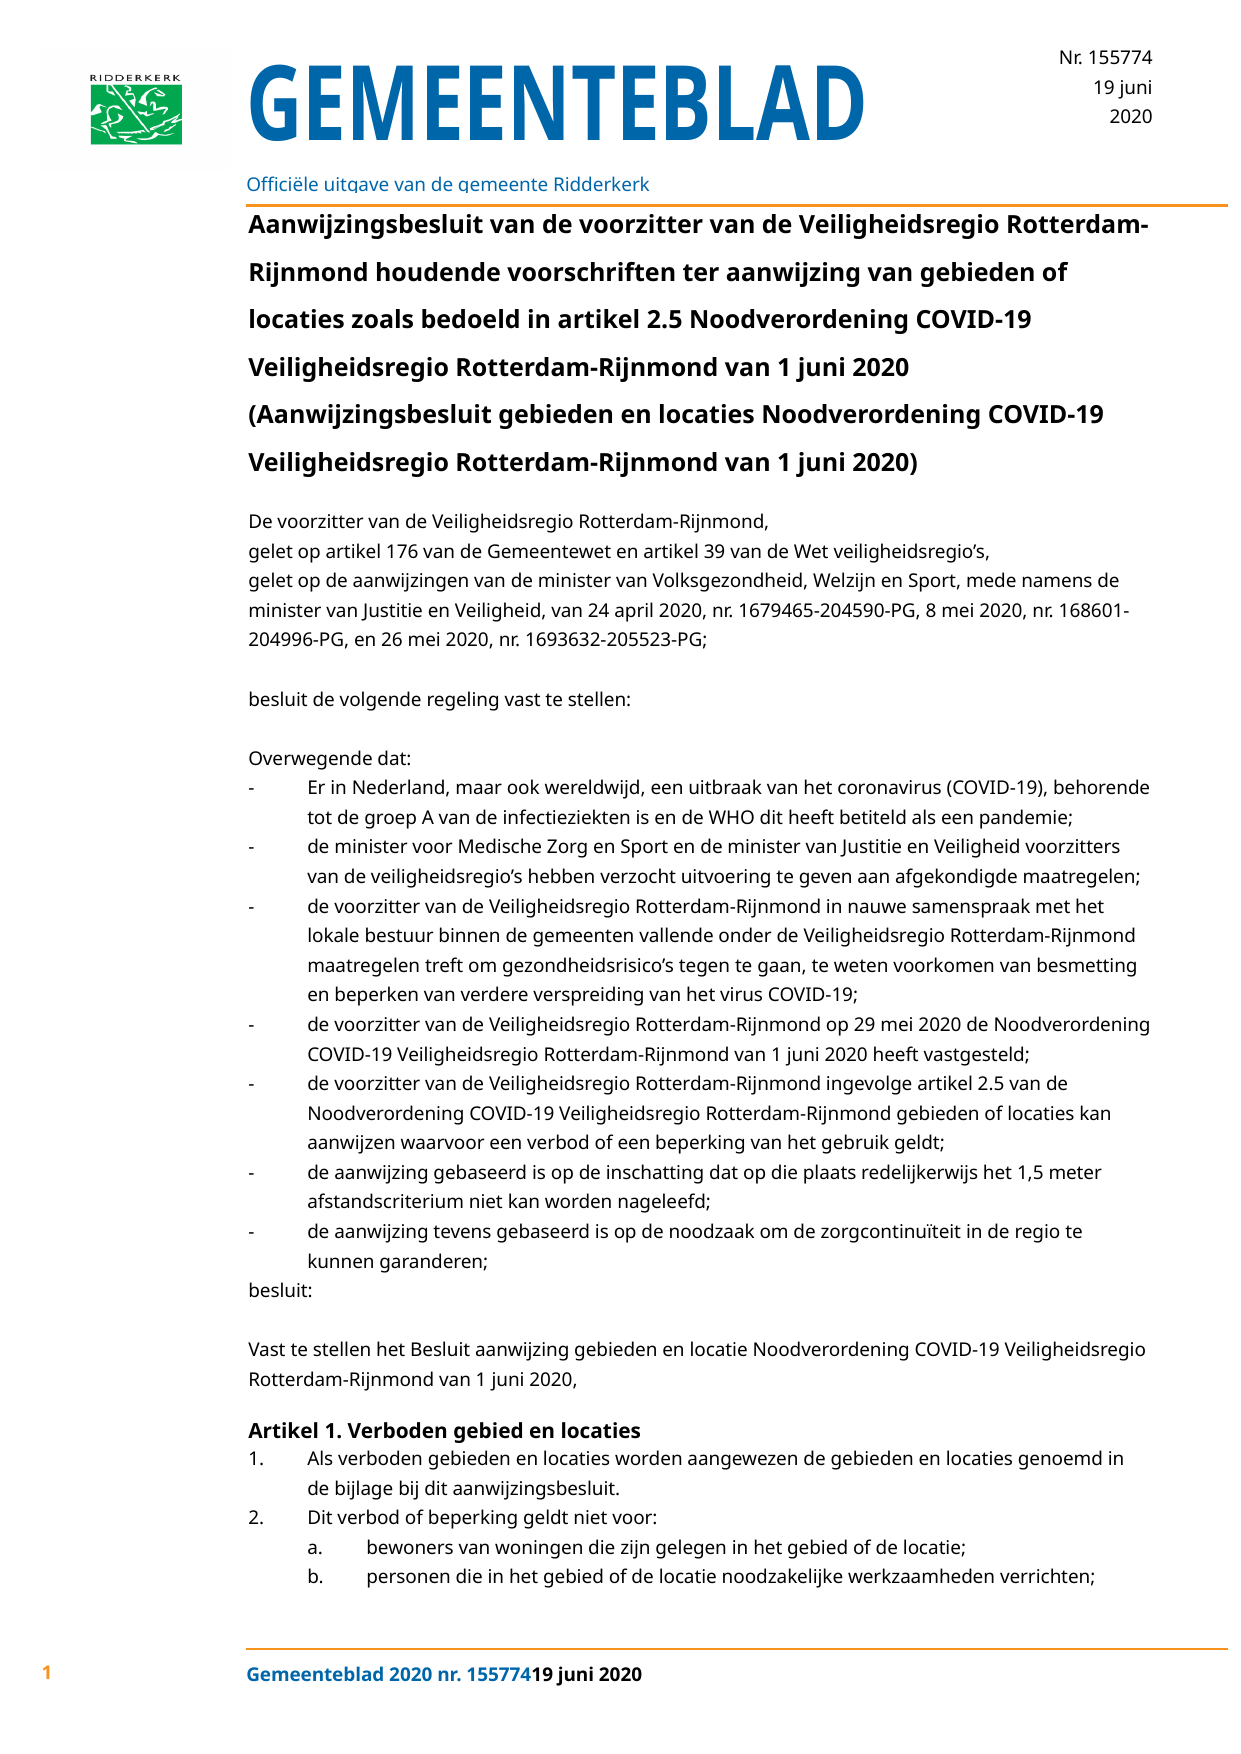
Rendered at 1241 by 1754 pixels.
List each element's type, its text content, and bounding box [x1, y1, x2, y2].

list de voorzitter van de Veiligheidsregio Rotterdam-Rijnmond in nauwe samenspraak met het lokale bestuur binnen de gemeenten vallende onder de Veiligheidsregio Rotterdam-Rijnmond maatregelen treft om gezondheidsrisico’s tegen te gaan, te weten voorkomen van besmetting en beperken van verdere verspreiding van het virus COVID-19; [248, 893, 1152, 1007]
list de voorzitter van de Veiligheidsregio Rotterdam-Rijnmond op 29 mei 2020 de Noodverordening COVID-19 Veiligheidsregio Rotterdam-Rijnmond van 1 juni 2020 heeft vastgesteld; [248, 1011, 1152, 1067]
list Als verboden gebieden en locaties worden aangewezen de gebieden en locaties genoemd in de bijlage bij dit aanwijzingsbesluit. [248, 1445, 1152, 1500]
list bewoners van woningen die zijn gelegen in het gebied of de locatie; [307, 1534, 1152, 1559]
text Artikel 1. Verboden gebied en locaties [248, 1417, 1152, 1445]
text Overwegende dat: [248, 745, 1152, 771]
text besluit: [248, 1277, 1152, 1303]
list personen die in het gebied of de locatie noodzakelijke werkzaamheden verrichten; [307, 1563, 1152, 1589]
list de aanwijzing gebaseerd is op de inschatting dat op die plaats redelijkerwijs het 1,5 meter afstandscriterium niet kan worden nageleefd; [248, 1159, 1152, 1214]
text De voorzitter van de Veiligheidsregio Rotterdam-Rijnmond, [248, 508, 1152, 534]
text gelet op de aanwijzingen van de minister van Volksgezondheid, Welzijn en Sport, mede namens de minister van Justitie en Veiligheid, van 24 april 2020, nr. 1679465-204590-PG, 8 mei 2020, nr. 168601-204996-PG, en 26 mei 2020, nr. 1693632-205523-PG; [248, 567, 1152, 652]
list de minister voor Medische Zorg en Sport en de minister van Justitie en Veiligheid voorzitters van de veiligheidsregio’s hebben verzocht uitvoering te geven aan afgekondigde maatregelen; [248, 834, 1152, 889]
list de aanwijzing tevens gebaseerd is op de noodzaak om de zorgcontinuïteit in de regio te kunnen garanderen; [248, 1218, 1152, 1274]
text gelet op artikel 176 van de Gemeentewet en artikel 39 van de Wet veiligheidsregio’s, [248, 538, 1152, 564]
text Aanwijzingsbesluit van de voorzitter van de Veiligheidsregio Rotterdam-Rijnmond houdende voorschriften ter aanwijzing van gebieden of locaties zoals bedoeld in artikel 2.5 Noodverordening COVID-19 Veiligheidsregio Rotterdam-Rijnmond van 1 juni 2020 (Aanwijzingsbesluit gebieden en locaties Noodverordening COVID-19 Veiligheidsregio Rotterdam-Rijnmond van 1 juni 2020) [248, 207, 1152, 479]
list de voorzitter van de Veiligheidsregio Rotterdam-Rijnmond ingevolge artikel 2.5 van de Noodverordening COVID-19 Veiligheidsregio Rotterdam-Rijnmond gebieden of locaties kan aanwijzen waarvoor een verbod of een beperking van het gebruik geldt; [248, 1070, 1152, 1155]
list Er in Nederland, maar ook wereldwijd, een uitbraak van het coronavirus (COVID-19), behorende tot de groep A van de infectieziekten is en de WHO dit heeft betiteld als een pandemie; [248, 774, 1152, 830]
picture [41, 47, 231, 172]
list Dit verbod of beperking geldt niet voor: [248, 1504, 1152, 1530]
text besluit de volgende regeling vast te stellen: [248, 686, 1152, 712]
text Vast te stellen het Besluit aanwijzing gebieden en locatie Noodverordening COVID-19 Veiligheidsregio Rotterdam-Rijnmond van 1 juni 2020, [248, 1337, 1152, 1392]
